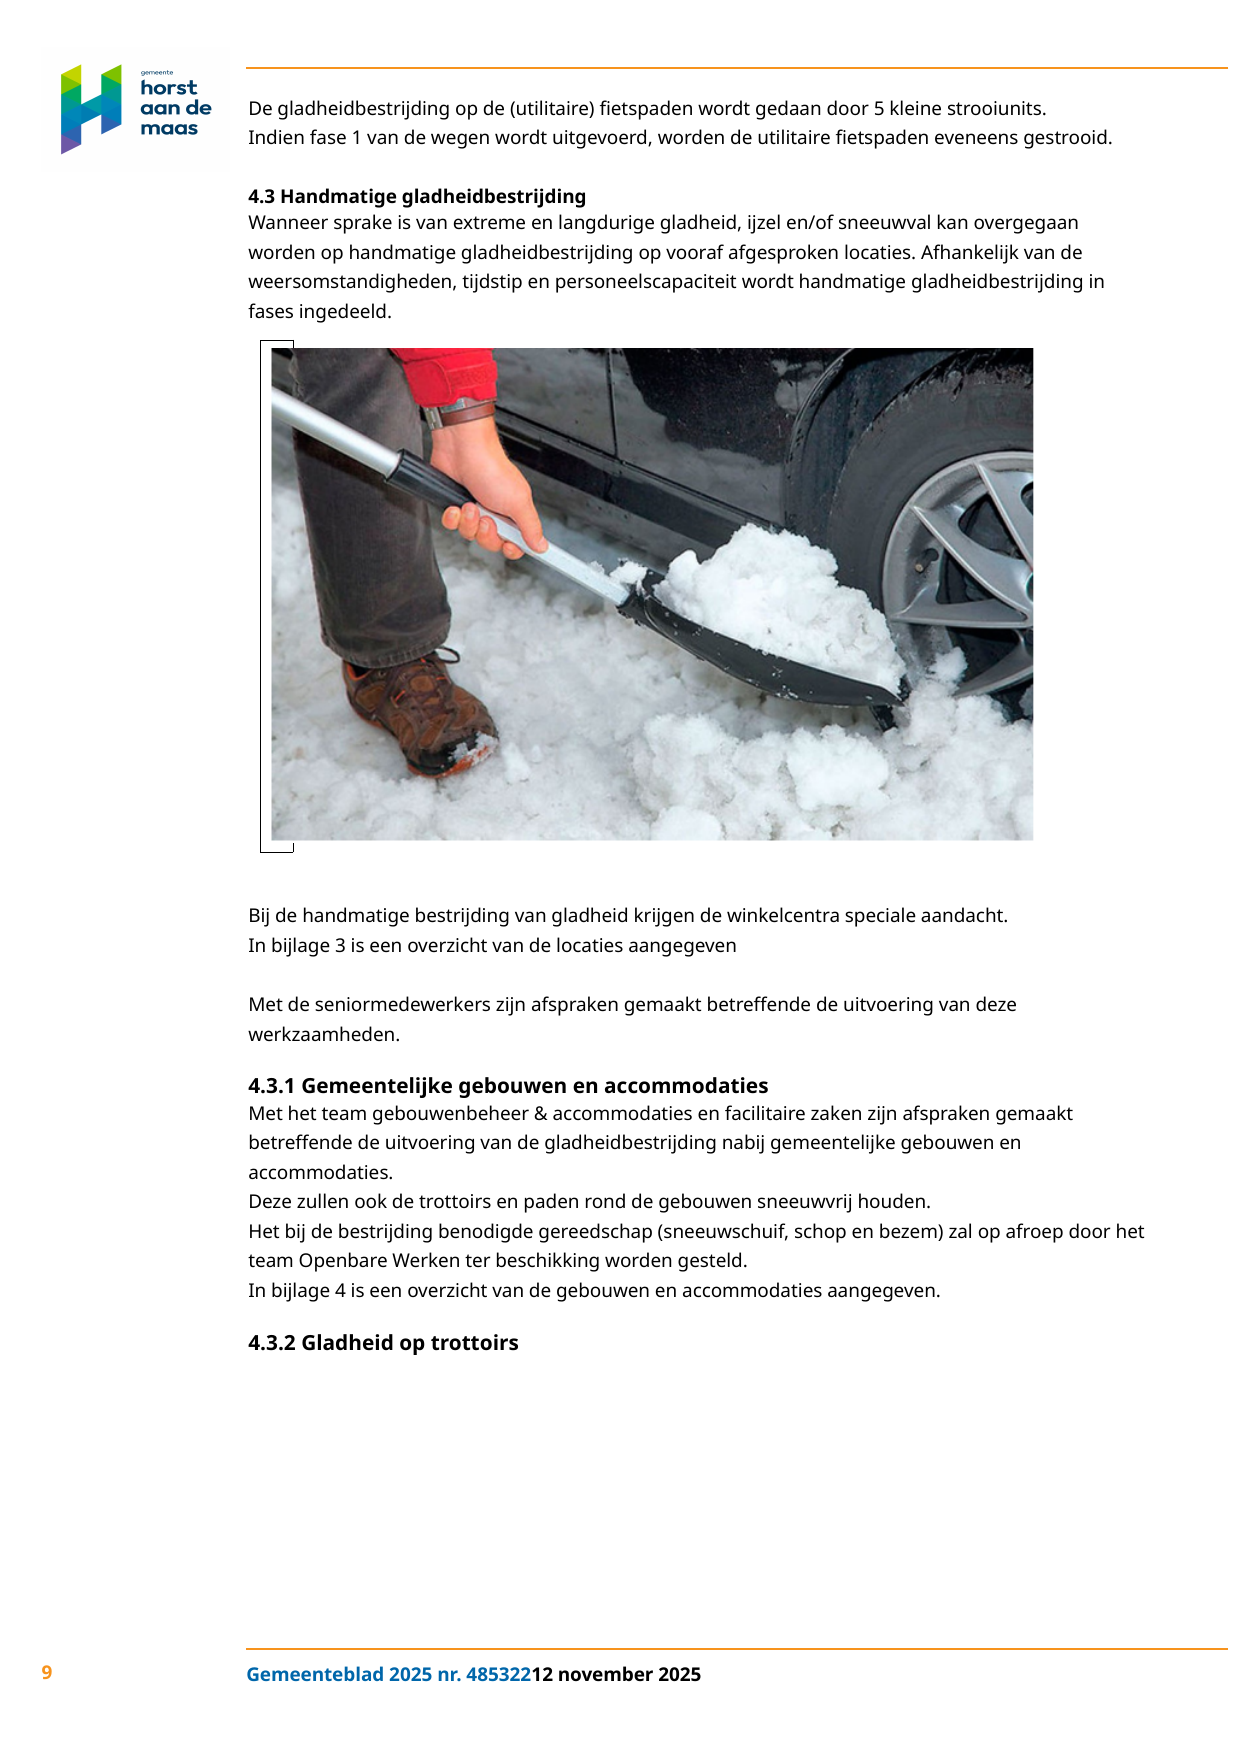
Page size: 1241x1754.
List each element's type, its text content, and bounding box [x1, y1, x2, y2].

text De gladheidbestrijding op de (utilitaire) fietspaden wordt gedaan door 5 kleine strooiunits. [248, 95, 1152, 121]
text Deze zullen ook de trottoirs en paden rond de gebouwen sneeuwvrij houden. [248, 1188, 1152, 1214]
text In bijlage 4 is een overzicht van de gebouwen en accommodaties aangegeven. [248, 1277, 1152, 1303]
text Wanneer sprake is van extreme en langdurige gladheid, ijzel en/of sneeuwval kan overgegaan worden op handmatige gladheidbestrijding op vooraf afgesproken locaties. Afhankelijk van de weersomstandigheden, tijdstip en personeelscapaciteit wordt handmatige gladheidbestrijding in fases ingedeeld. [248, 209, 1152, 324]
text 4.3.2 Gladheid op trottoirs [248, 1328, 1152, 1356]
text In bijlage 3 is een overzicht van de locaties aangegeven [248, 932, 1152, 958]
text 4.3.1 Gemeentelijke gebouwen en accommodaties [248, 1071, 1152, 1100]
text Met de seniormedewerkers zijn afspraken gemaakt betreffende de uitvoering van deze werkzaamheden. [248, 991, 1152, 1047]
text Indien fase 1 van de wegen wordt uitgevoerd, worden de utilitaire fietspaden eveneens gestrooid. [248, 124, 1152, 150]
picture [268, 348, 1037, 843]
picture [41, 47, 231, 172]
text 4.3 Handmatige gladheidbestrijding [248, 183, 1152, 209]
text Met het team gebouwenbeheer & accommodaties en facilitaire zaken zijn afspraken gemaakt betreffende de uitvoering van de gladheidbestrijding nabij gemeentelijke gebouwen en accommodaties. [248, 1100, 1152, 1185]
text Bij de handmatige bestrijding van gladheid krijgen de winkelcentra speciale aandacht. [248, 903, 1152, 928]
text Het bij de bestrijding benodigde gereedschap (sneeuwschuif, schop en bezem) zal op afroep door het team Openbare Werken ter beschikking worden gesteld. [248, 1218, 1152, 1273]
